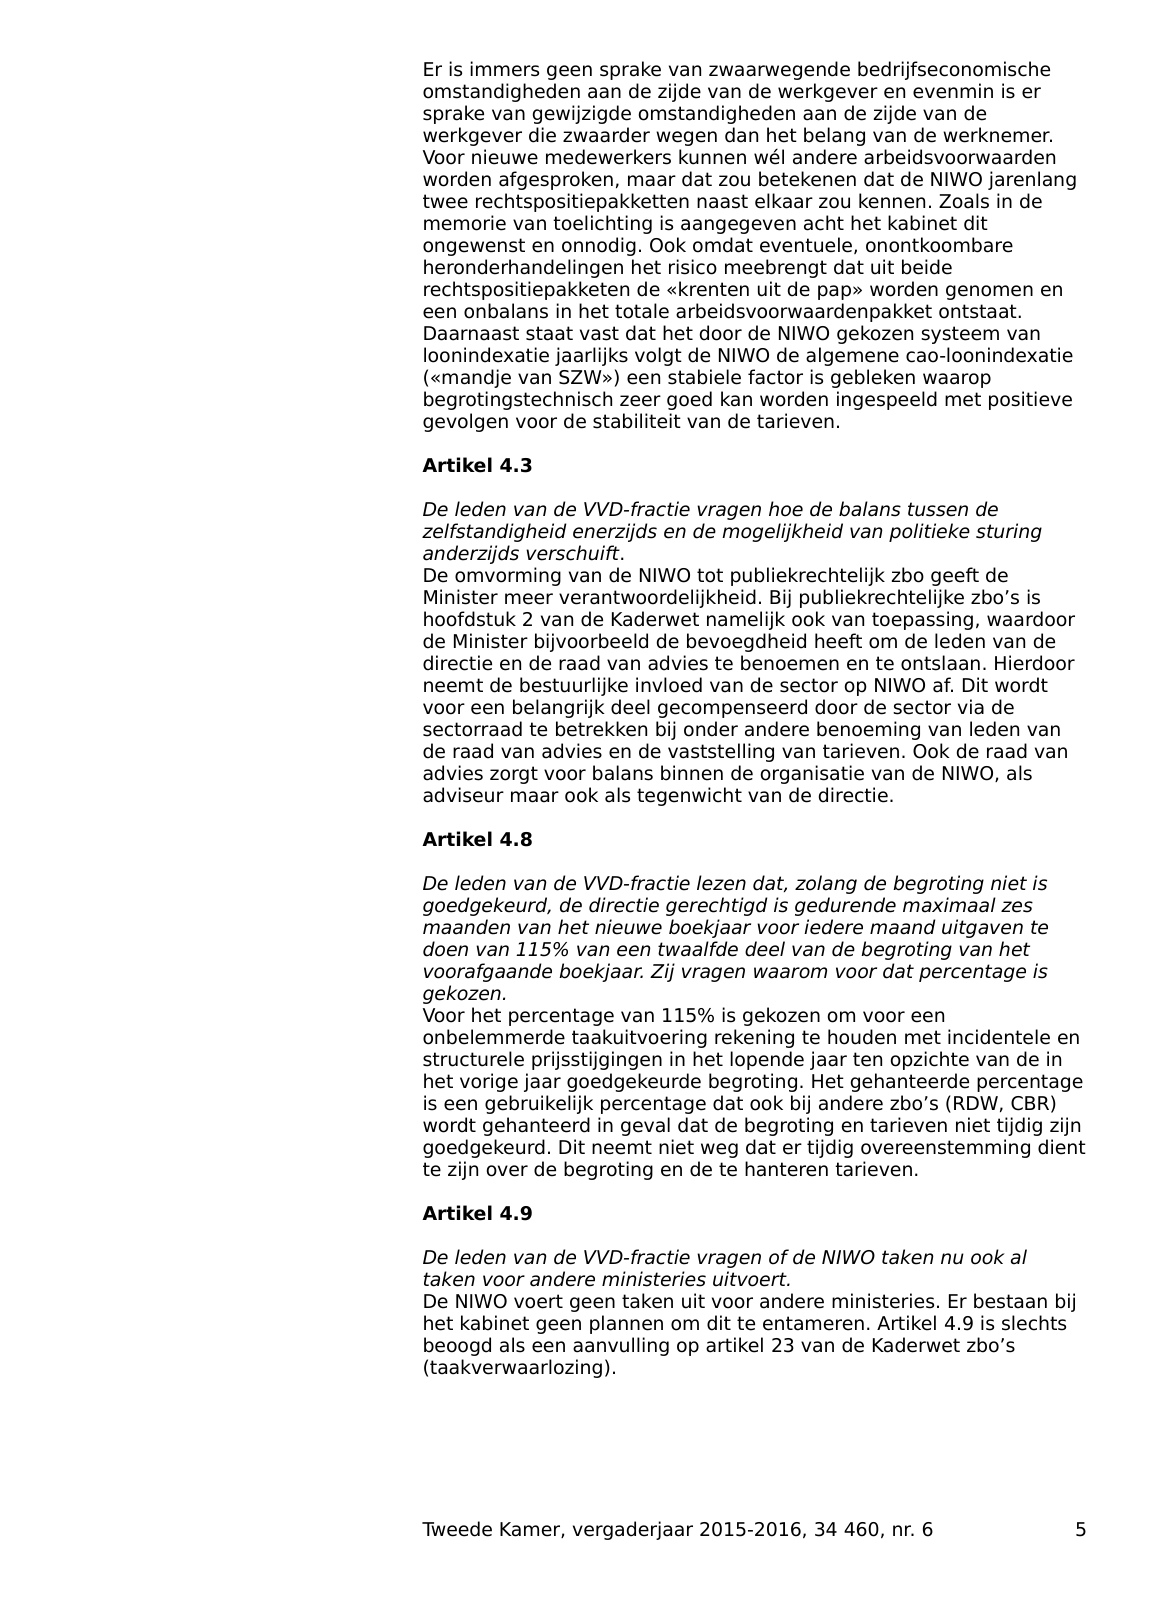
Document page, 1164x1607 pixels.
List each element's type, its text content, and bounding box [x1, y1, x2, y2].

text De leden van de VVD-fractie vragen of de NIWO taken nu ook al taken voor andere ministeries uitvoert. [422, 1247, 1087, 1291]
text De omvorming van de NIWO tot publiekrechtelijk zbo geeft de Minister meer verantwoordelijkheid. Bij publiekrechtelijke zbo’s is hoofdstuk 2 van de Kaderwet namelijk ook van toepassing, waardoor de Minister bijvoorbeeld de bevoegdheid heeft om de leden van de directie en de raad van advies te benoemen en te ontslaan. Hierdoor neemt de bestuurlijke invloed van de sector op NIWO af. Dit wordt voor een belangrijk deel gecompenseerd door de sector via de sectorraad te betrekken bij onder andere benoeming van leden van de raad van advies en de vaststelling van tarieven. Ook de raad van advies zorgt voor balans binnen de organisatie van de NIWO, als adviseur maar ook als tegenwicht van de directie. [422, 565, 1087, 807]
text Daarnaast staat vast dat het door de NIWO gekozen systeem van loonindexatie jaarlijks volgt de NIWO de algemene cao-loonindexatie («mandje van SZW») een stabiele factor is gebleken waarop begrotingstechnisch zeer goed kan worden ingespeeld met positieve gevolgen voor de stabiliteit van de tarieven. [422, 323, 1087, 433]
subtitle Artikel 4.9 [422, 1203, 1087, 1225]
text De NIWO voert geen taken uit voor andere ministeries. Er bestaan bij het kabinet geen plannen om dit te entameren. Artikel 4.9 is slechts beoogd als een aanvulling op artikel 23 van de Kaderwet zbo’s (taakverwaarlozing). [422, 1291, 1087, 1379]
text Voor het percentage van 115% is gekozen om voor een onbelemmerde taakuitvoering rekening te houden met incidentele en structurele prijsstijgingen in het lopende jaar ten opzichte van de in het vorige jaar goedgekeurde begroting. Het gehanteerde percentage is een gebruikelijk percentage dat ook bij andere zbo’s (RDW, CBR) wordt gehanteerd in geval dat de begroting en tarieven niet tijdig zijn goedgekeurd. Dit neemt niet weg dat er tijdig overeenstemming dient te zijn over de begroting en de te hanteren tarieven. [422, 1005, 1087, 1181]
subtitle Artikel 4.3 [422, 455, 1087, 477]
subtitle Artikel 4.8 [422, 829, 1087, 851]
text De leden van de VVD-fractie vragen hoe de balans tussen de zelfstandigheid enerzijds en de mogelijkheid van politieke sturing anderzijds verschuift. [422, 499, 1087, 565]
text De leden van de VVD-fractie lezen dat, zolang de begroting niet is goedgekeurd, de directie gerechtigd is gedurende maximaal zes maanden van het nieuwe boekjaar voor iedere maand uitgaven te doen van 115% van een twaalfde deel van de begroting van het voorafgaande boekjaar. Zij vragen waarom voor dat percentage is gekozen. [422, 873, 1087, 1005]
text Er is immers geen sprake van zwaarwegende bedrijfseconomische omstandigheden aan de zijde van de werkgever en evenmin is er sprake van gewijzigde omstandigheden aan de zijde van de werkgever die zwaarder wegen dan het belang van de werknemer. Voor nieuwe medewerkers kunnen wél andere arbeidsvoorwaarden worden afgesproken, maar dat zou betekenen dat de NIWO jarenlang twee rechtspositiepakketten naast elkaar zou kennen. Zoals in de memorie van toelichting is aangegeven acht het kabinet dit ongewenst en onnodig. Ook omdat eventuele, onontkoombare heronderhandelingen het risico meebrengt dat uit beide rechtspositiepakketen de «krenten uit de pap» worden genomen en een onbalans in het totale arbeidsvoorwaardenpakket ontstaat. [422, 59, 1087, 323]
